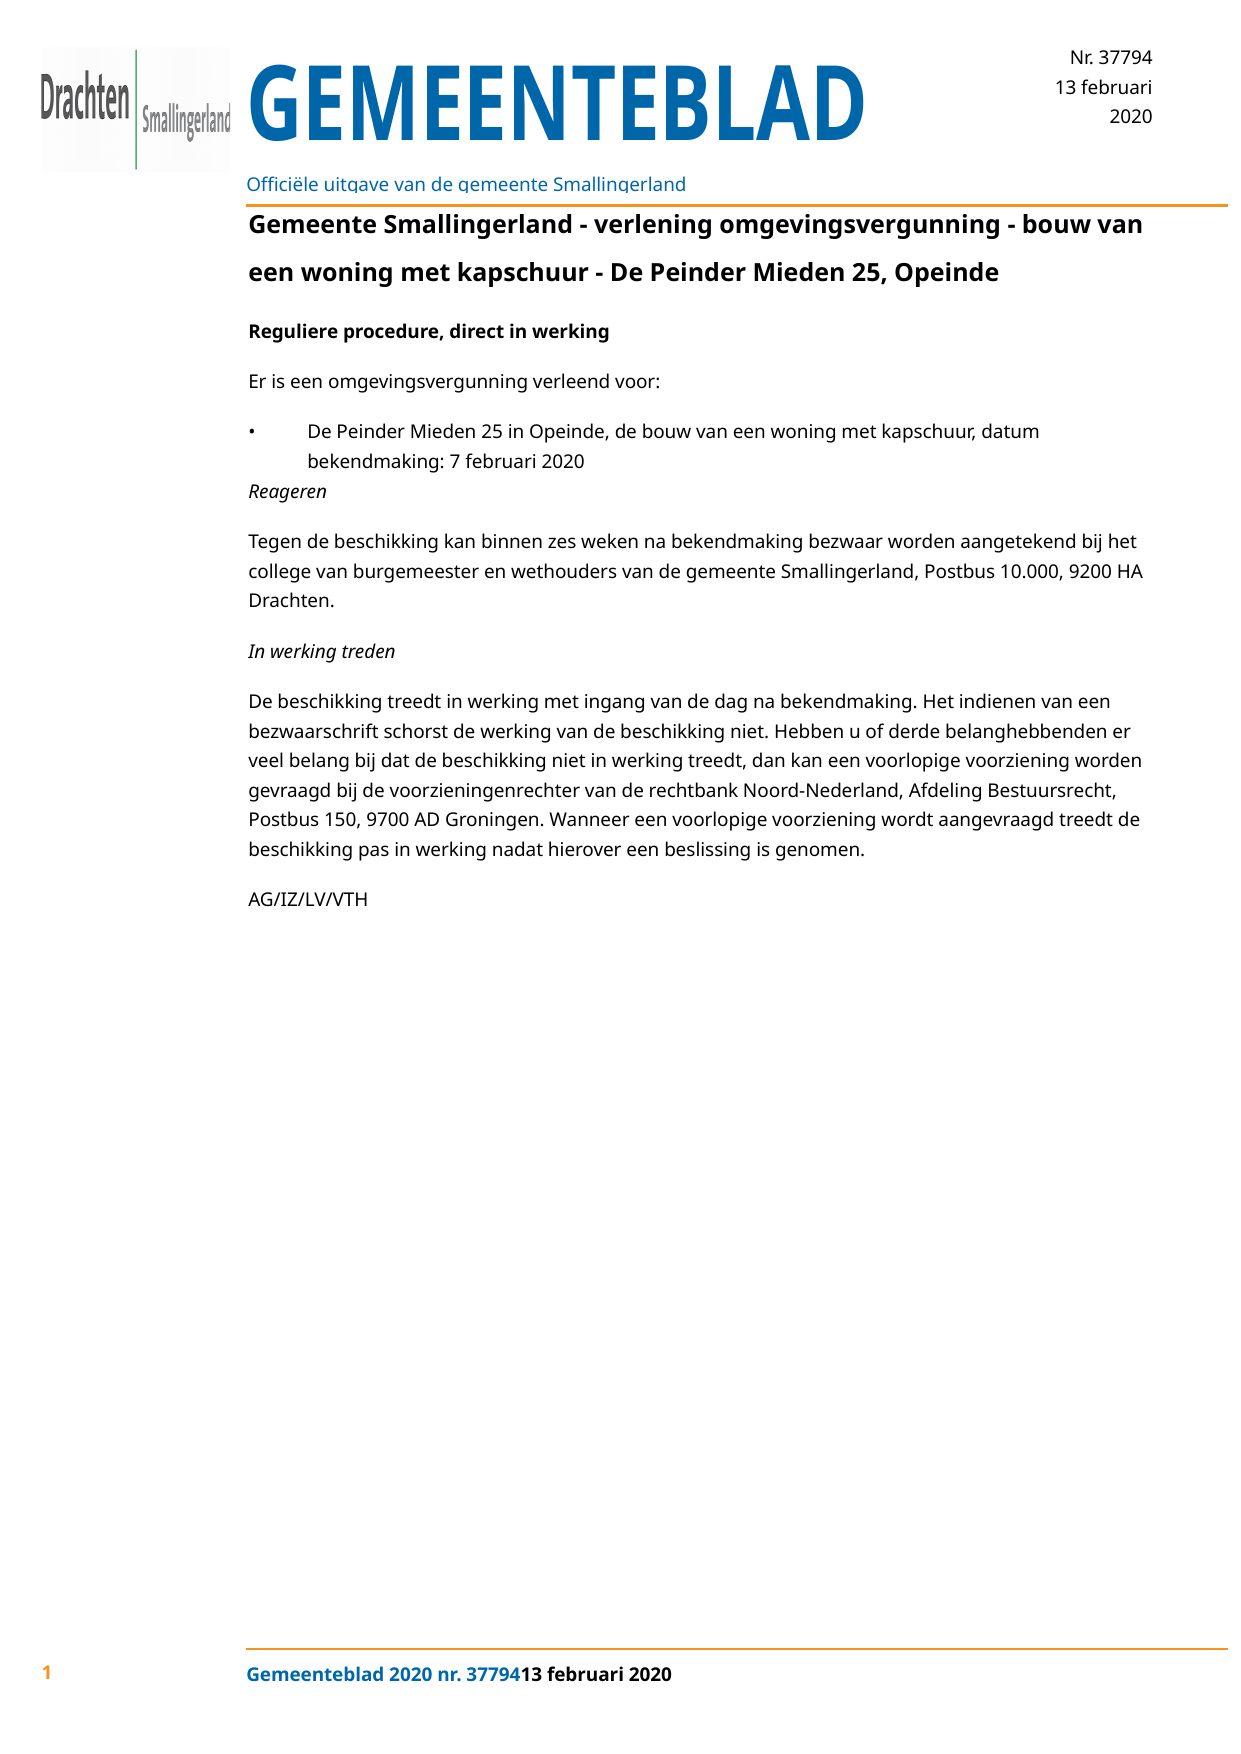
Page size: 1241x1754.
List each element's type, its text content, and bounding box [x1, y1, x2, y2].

text De beschikking treedt in werking met ingang van de dag na bekendmaking. Het indienen van een bezwaarschrift schorst de werking van de beschikking niet. Hebben u of derde belanghebbenden er veel belang bij dat de beschikking niet in werking treedt, dan kan een voorlopige voorziening worden gevraagd bij de voorzieningenrechter van de rechtbank Noord-Nederland, Afdeling Bestuursrecht, Postbus 150, 9700 AD Groningen. Wanneer een voorlopige voorziening wordt aangevraagd treedt de beschikking pas in werking nadat hierover een beslissing is genomen. [248, 688, 1152, 862]
text Er is een omgevingsvergunning verleend voor: [248, 368, 1152, 394]
picture [41, 47, 231, 172]
list De Peinder Mieden 25 in Opeinde, de bouw van een woning met kapschuur, datum bekendmaking: 7 februari 2020 [248, 419, 1152, 474]
text AG/IZ/LV/VTH [248, 887, 1152, 912]
text Reguliere procedure, direct in werking [248, 318, 1152, 344]
text Tegen de beschikking kan binnen zes weken na bekendmaking bezwaar worden aangetekend bij het college van burgemeester en wethouders van de gemeente Smallingerland, Postbus 10.000, 9200 HA Drachten. [248, 528, 1152, 613]
text In werking treden [248, 638, 1152, 664]
text Gemeente Smallingerland - verlening omgevingsvergunning - bouw van een woning met kapschuur - De Peinder Mieden 25, Opeinde [248, 207, 1152, 288]
text Reageren [248, 478, 1152, 504]
